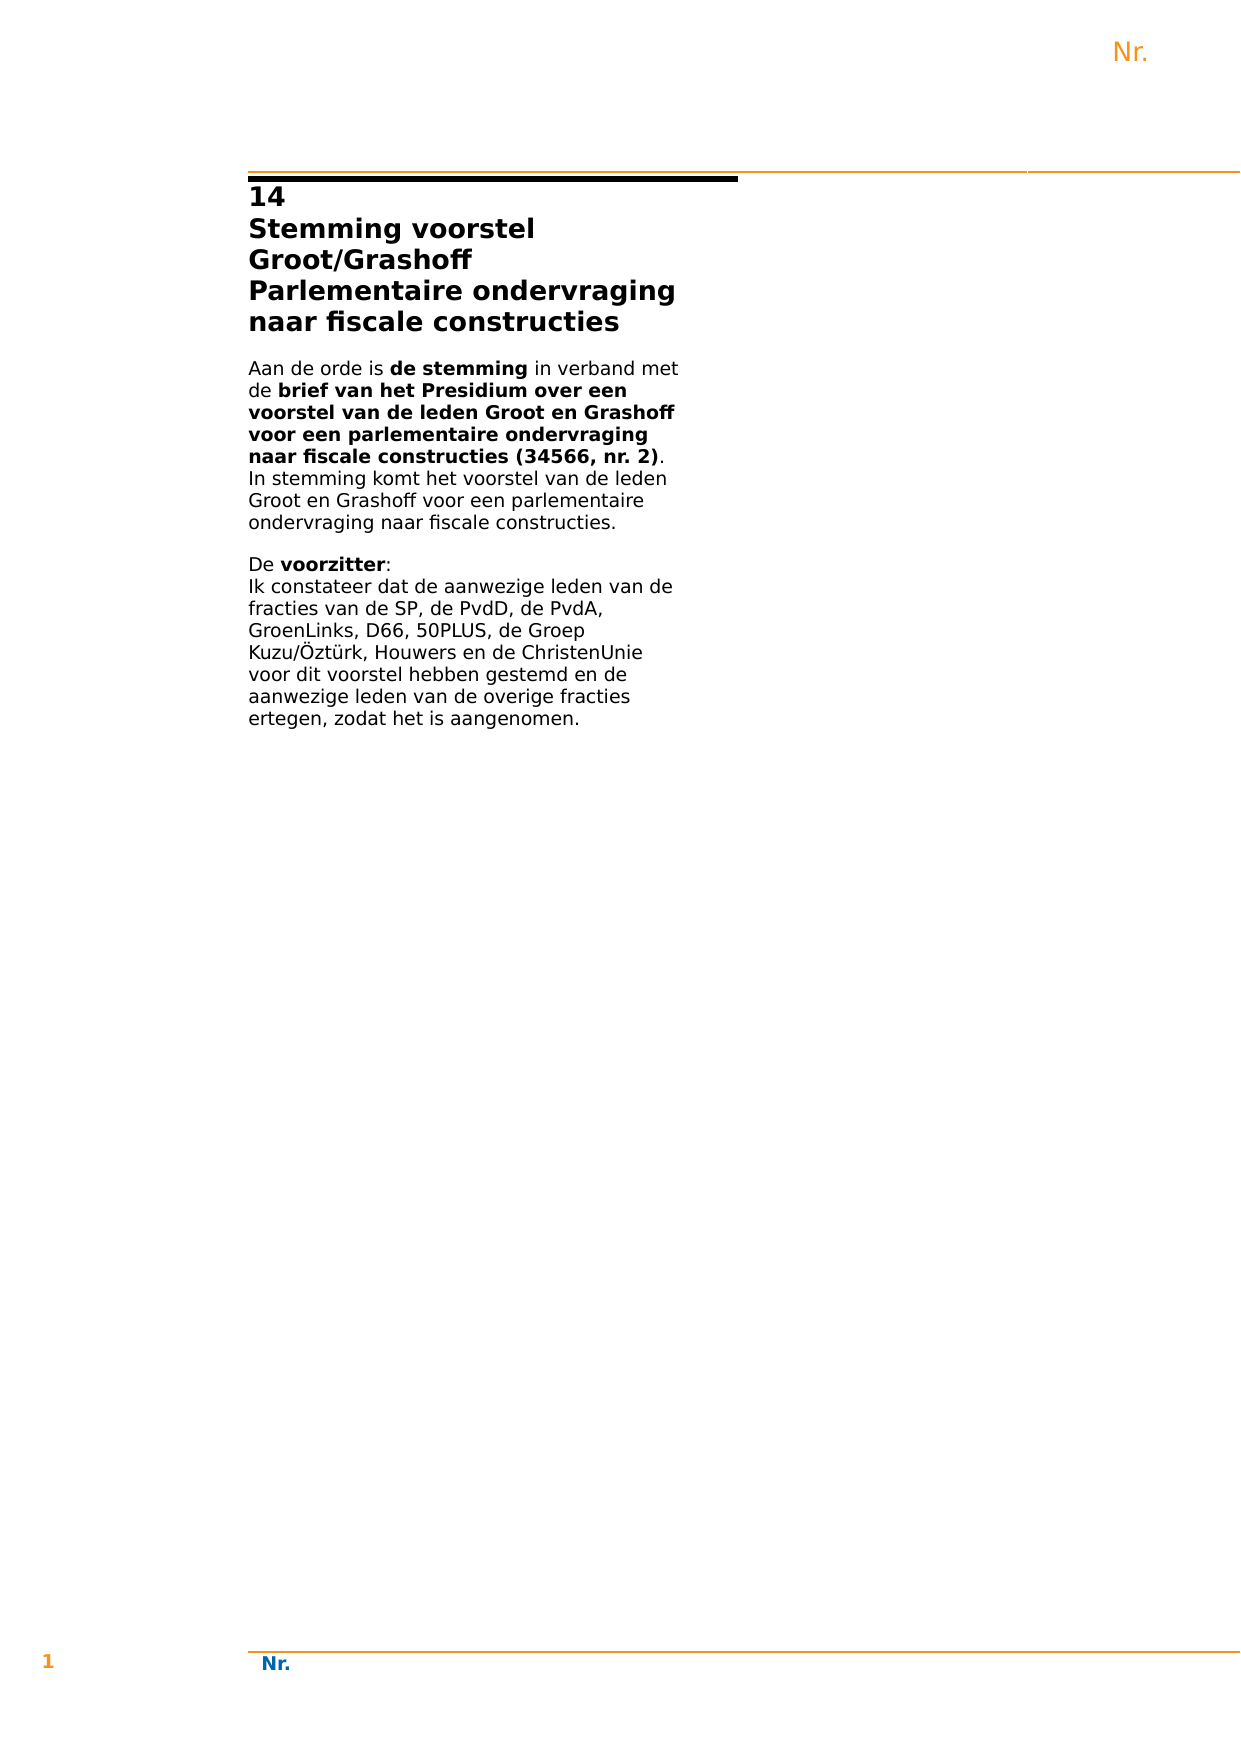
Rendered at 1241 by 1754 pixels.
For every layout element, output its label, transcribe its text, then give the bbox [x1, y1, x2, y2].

text De voorzitter: [248, 554, 691, 576]
text Aan de orde is de stemming in verband met de brief van het Presidium over een voorstel van de leden Groot en Grashoff voor een parlementaire ondervraging naar fiscale constructies (34566, nr. 2). [248, 358, 691, 468]
text In stemming komt het voorstel van de leden Groot en Grashoff voor een parlementaire ondervraging naar fiscale constructies. [248, 468, 691, 534]
title 14 Stemming voorstel Groot/Grashoff Parlementaire ondervraging naar fiscale constructies [248, 182, 691, 338]
text Ik constateer dat de aanwezige leden van de fracties van de SP, de PvdD, de PvdA, GroenLinks, D66, 50PLUS, de Groep Kuzu/Öztürk, Houwers en de ChristenUnie voor dit voorstel hebben gestemd en de aanwezige leden van de overige fracties ertegen, zodat het is aangenomen. [248, 576, 691, 730]
